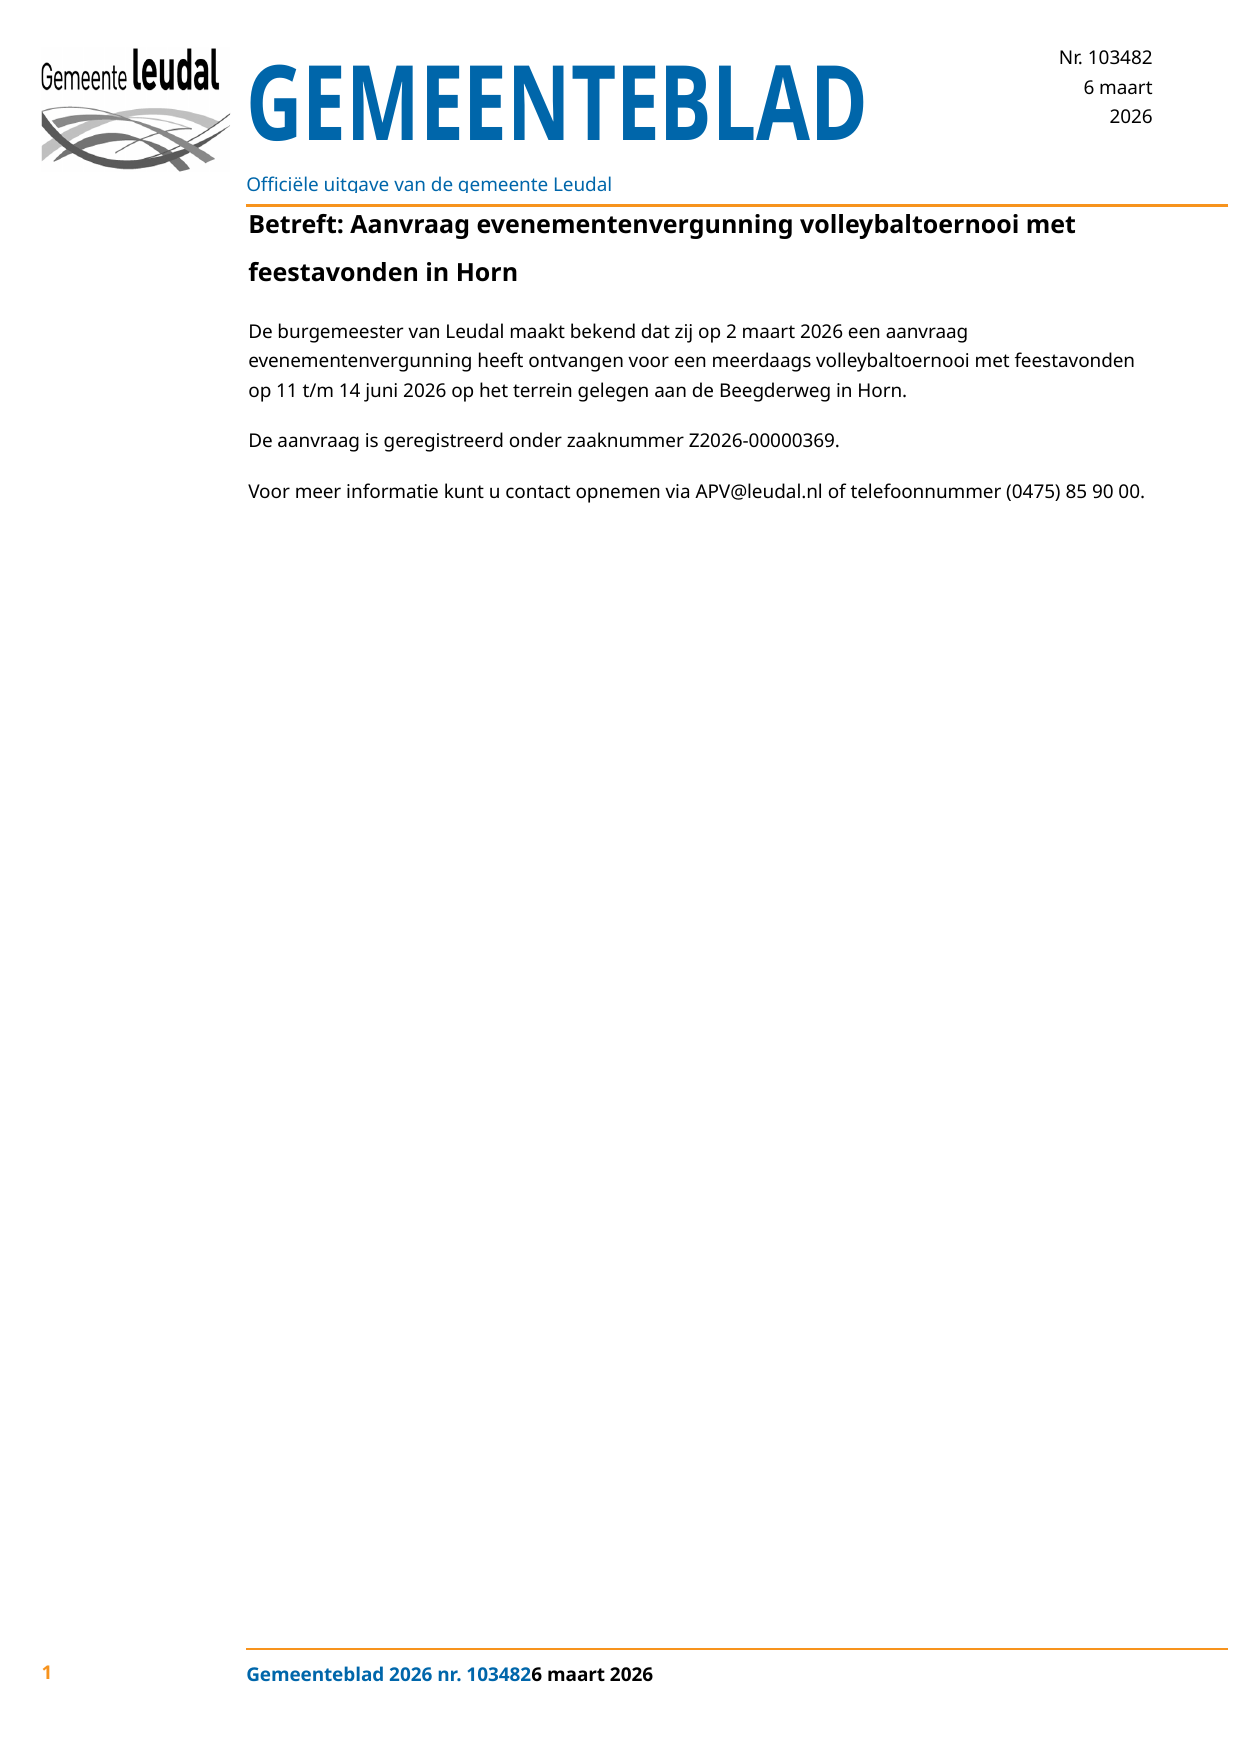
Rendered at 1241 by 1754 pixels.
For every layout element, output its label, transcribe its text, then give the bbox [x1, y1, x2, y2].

text De burgemeester van Leudal maakt bekend dat zij op 2 maart 2026 een aanvraag evenementenvergunning heeft ontvangen voor een meerdaags volleybaltoernooi met feestavonden op 11 t/m 14 juni 2026 op het terrein gelegen aan de Beegderweg in Horn. [248, 318, 1152, 403]
text De aanvraag is geregistreerd onder zaaknummer Z2026-00000369. [248, 427, 1152, 453]
text Voor meer informatie kunt u contact opnemen via APV@leudal.nl of telefoonnummer (0475) 85 90 00. [248, 478, 1152, 504]
text Betreft: Aanvraag evenementenvergunning volleybaltoernooi met feestavonden in Horn [248, 207, 1152, 288]
picture [41, 47, 231, 172]
